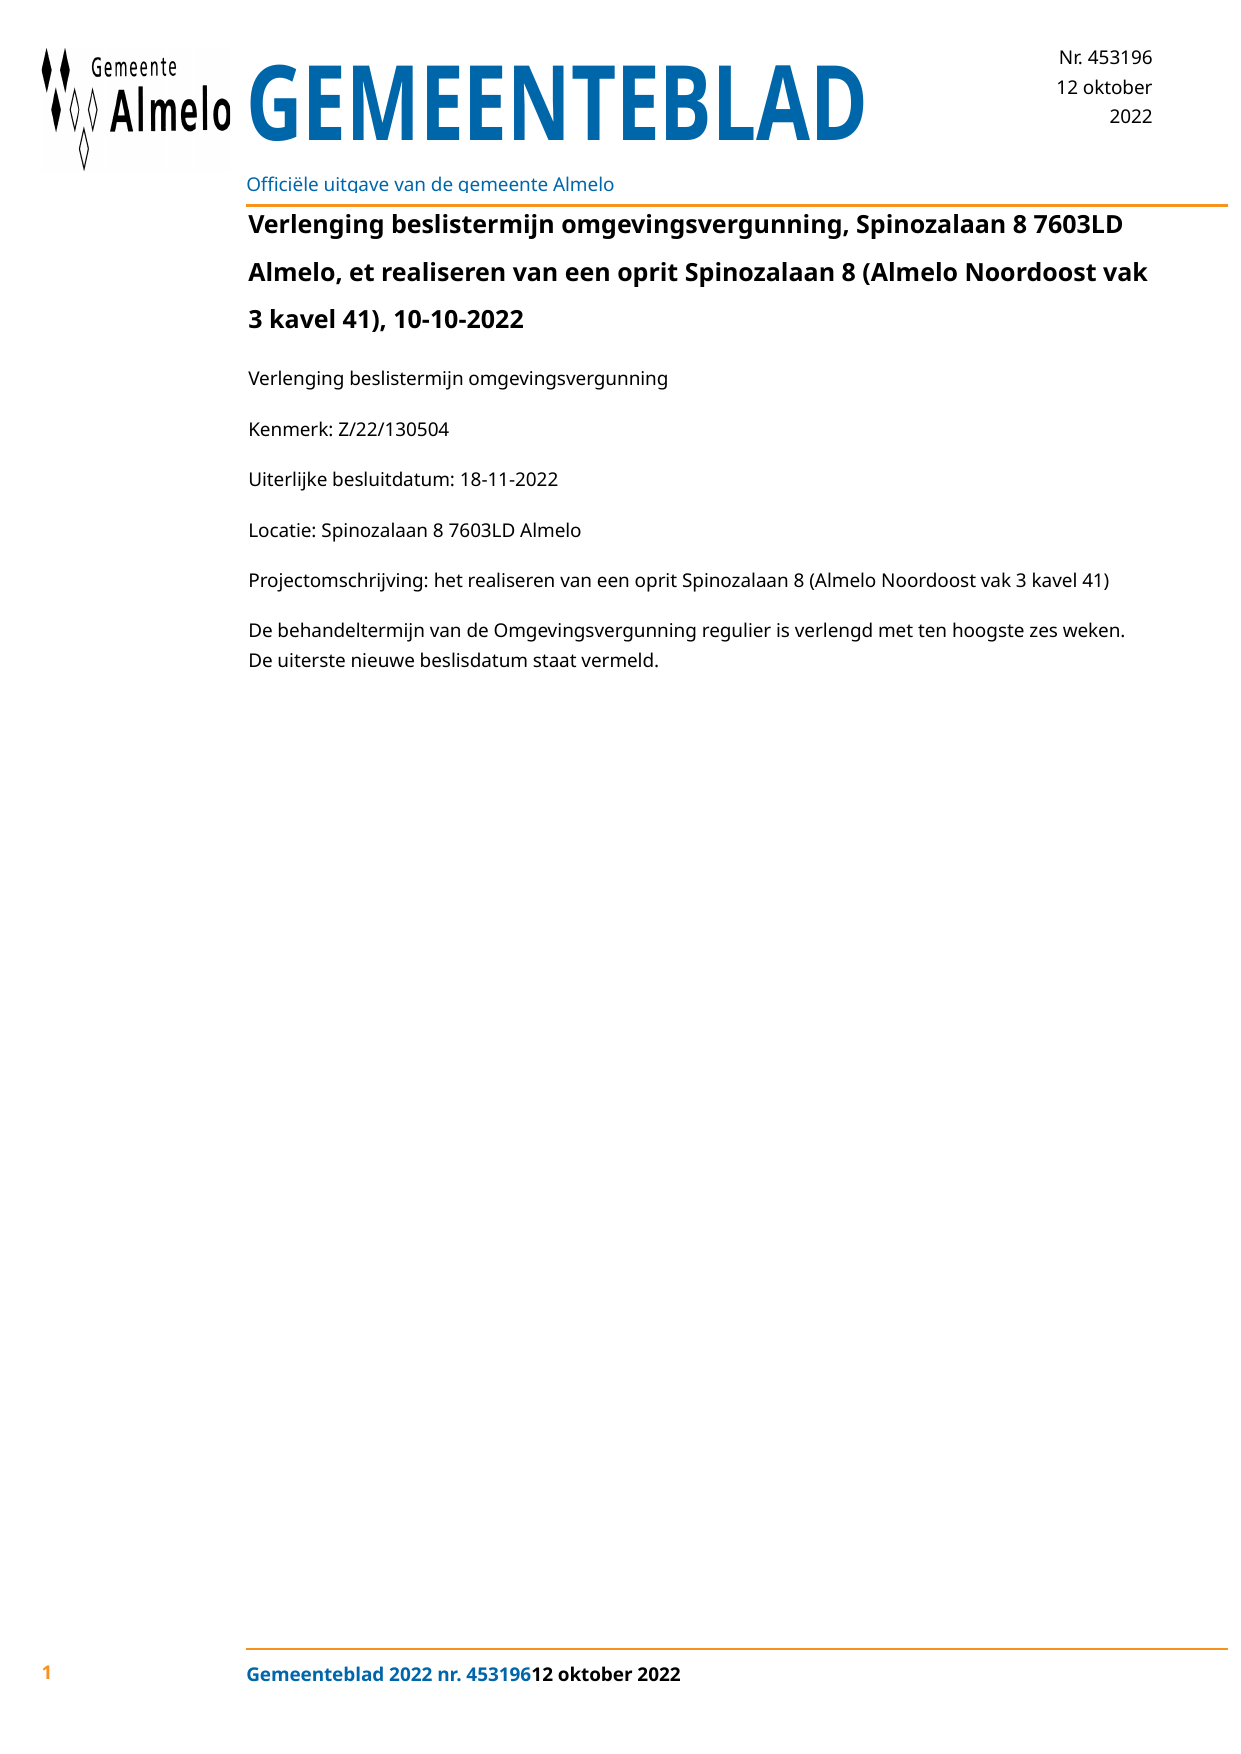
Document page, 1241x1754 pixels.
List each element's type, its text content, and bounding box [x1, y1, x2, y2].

text Projectomschrijving: het realiseren van een oprit Spinozalaan 8 (Almelo Noordoost vak 3 kavel 41) [248, 567, 1152, 593]
text Uiterlijke besluitdatum: 18-11-2022 [248, 466, 1152, 492]
text Verlenging beslistermijn omgevingsvergunning, Spinozalaan 8 7603LD Almelo, et realiseren van een oprit Spinozalaan 8 (Almelo Noordoost vak 3 kavel 41), 10-10-2022 [248, 207, 1152, 336]
text Verlenging beslistermijn omgevingsvergunning [248, 366, 1152, 391]
text De behandeltermijn van de Omgevingsvergunning regulier is verlengd met ten hoogste zes weken. De uiterste nieuwe beslisdatum staat vermeld. [248, 618, 1152, 673]
text Locatie: Spinozalaan 8 7603LD Almelo [248, 517, 1152, 542]
text Kenmerk: Z/22/130504 [248, 416, 1152, 442]
picture [41, 47, 231, 172]
